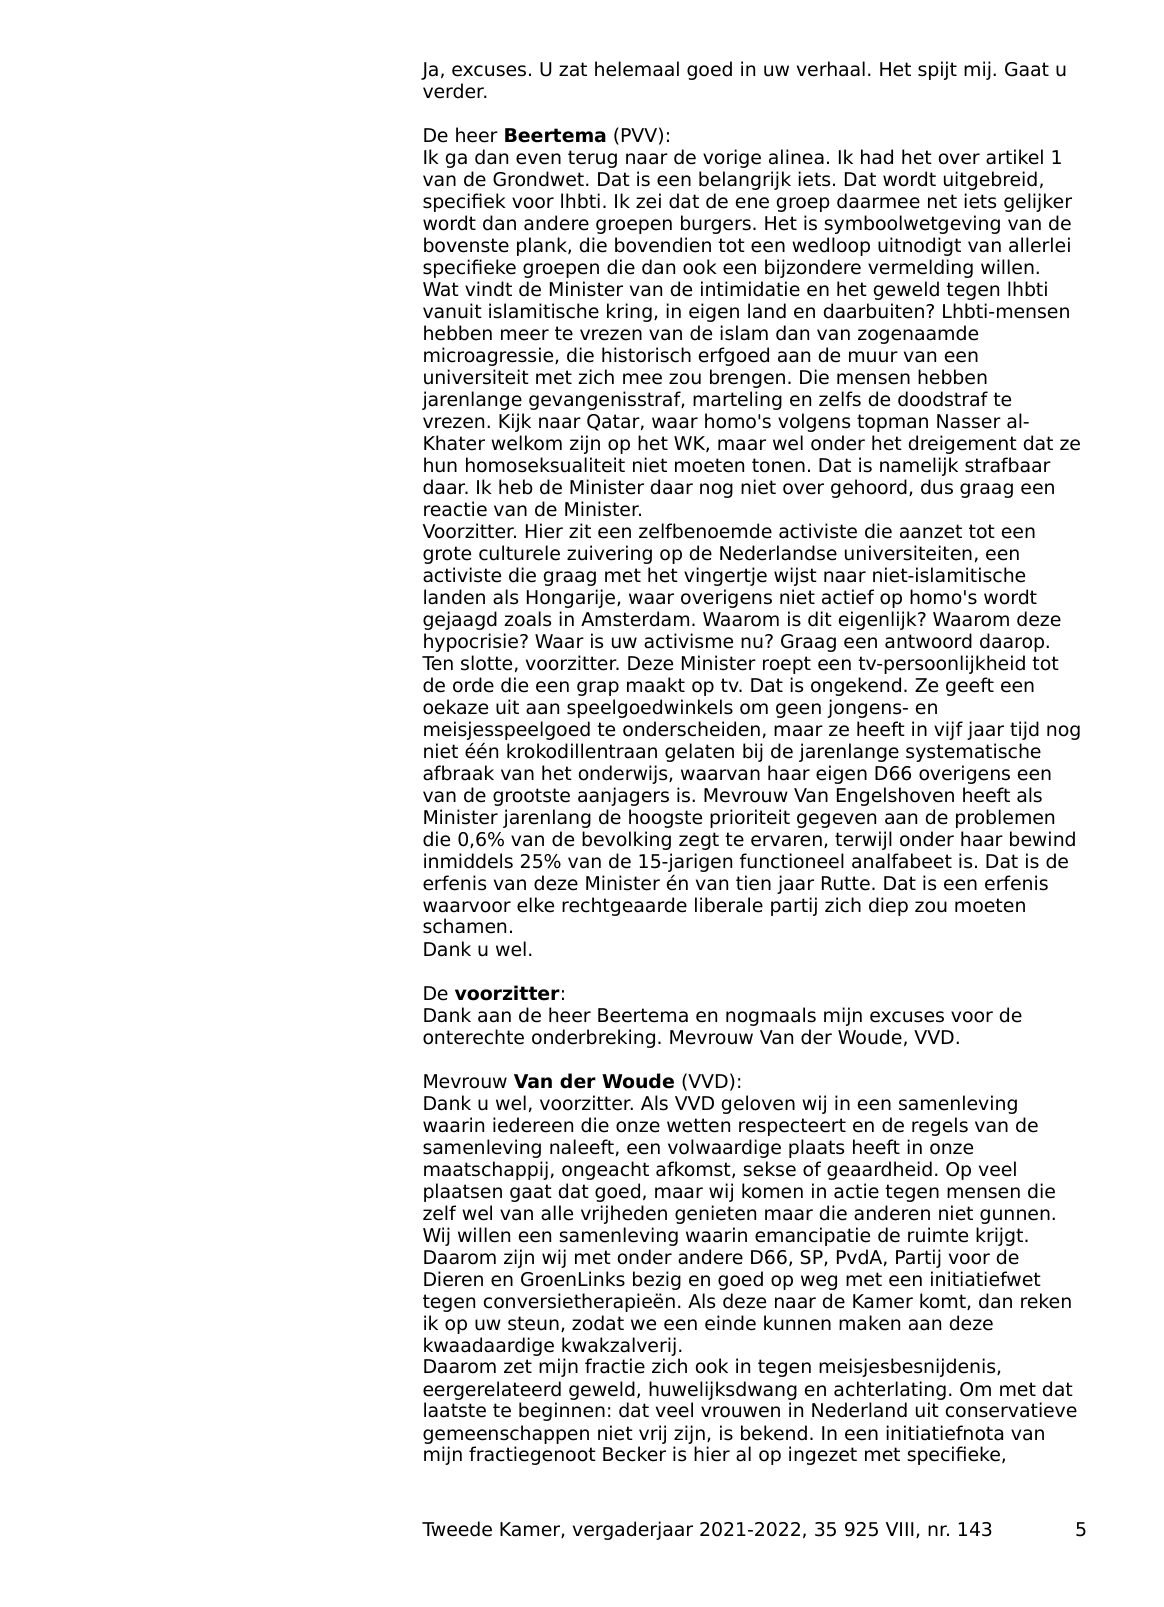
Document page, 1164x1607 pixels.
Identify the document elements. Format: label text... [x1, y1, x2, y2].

text Voorzitter. Hier zit een zelfbenoemde activiste die aanzet tot een grote culturele zuivering op de Nederlandse universiteiten, een activiste die graag met het vingertje wijst naar niet-islamitische landen als Hongarije, waar overigens niet actief op homo's wordt gejaagd zoals in Amsterdam. Waarom is dit eigenlijk? Waarom deze hypocrisie? Waar is uw activisme nu? Graag een antwoord daarop. [422, 521, 1087, 653]
text Ja, excuses. U zat helemaal goed in uw verhaal. Het spijt mij. Gaat u verder. [422, 59, 1087, 103]
text De heer Beertema (PVV): [422, 125, 1087, 147]
text Wat vindt de Minister van de intimidatie en het geweld tegen lhbti vanuit islamitische kring, in eigen land en daarbuiten? Lhbti-mensen hebben meer te vrezen van de islam dan van zogenaamde microagressie, die historisch erfgoed aan de muur van een universiteit met zich mee zou brengen. Die mensen hebben jarenlange gevangenisstraf, marteling en zelfs de doodstraf te vrezen. Kijk naar Qatar, waar homo's volgens topman Nasser al-Khater welkom zijn op het WK, maar wel onder het dreigement dat ze hun homoseksualiteit niet moeten tonen. Dat is namelijk strafbaar daar. Ik heb de Minister daar nog niet over gehoord, dus graag een reactie van de Minister. [422, 279, 1087, 521]
text Dank aan de heer Beertema en nogmaals mijn excuses voor de onterechte onderbreking. Mevrouw Van der Woude, VVD. [422, 1004, 1087, 1048]
text Dank u wel. [422, 938, 1087, 960]
text Daarom zet mijn fractie zich ook in tegen meisjesbesnijdenis, eergerelateerd geweld, huwelijksdwang en achterlating. Om met dat laatste te beginnen: dat veel vrouwen in Nederland uit conservatieve gemeenschappen niet vrij zijn, is bekend. In een initiatiefnota van mijn fractiegenoot Becker is hier al op ingezet met specifieke, [422, 1356, 1087, 1466]
text Ik ga dan even terug naar de vorige alinea. Ik had het over artikel 1 van de Grondwet. Dat is een belangrijk iets. Dat wordt uitgebreid, specifiek voor lhbti. Ik zei dat de ene groep daarmee net iets gelijker wordt dan andere groepen burgers. Het is symboolwetgeving van de bovenste plank, die bovendien tot een wedloop uitnodigt van allerlei specifieke groepen die dan ook een bijzondere vermelding willen. [422, 147, 1087, 279]
text Ten slotte, voorzitter. Deze Minister roept een tv-persoonlijkheid tot de orde die een grap maakt op tv. Dat is ongekend. Ze geeft een oekaze uit aan speelgoedwinkels om geen jongens- en meisjesspeelgoed te onderscheiden, maar ze heeft in vijf jaar tijd nog niet één krokodillentraan gelaten bij de jarenlange systematische afbraak van het onderwijs, waarvan haar eigen D66 overigens een van de grootste aanjagers is. Mevrouw Van Engelshoven heeft als Minister jarenlang de hoogste prioriteit gegeven aan de problemen die 0,6% van de bevolking zegt te ervaren, terwijl onder haar bewind inmiddels 25% van de 15-jarigen functioneel analfabeet is. Dat is de erfenis van deze Minister én van tien jaar Rutte. Dat is een erfenis waarvoor elke rechtgeaarde liberale partij zich diep zou moeten schamen. [422, 653, 1087, 938]
text Mevrouw Van der Woude (VVD): [422, 1071, 1087, 1093]
text Dank u wel, voorzitter. Als VVD geloven wij in een samenleving waarin iedereen die onze wetten respecteert en de regels van de samenleving naleeft, een volwaardige plaats heeft in onze maatschappij, ongeacht afkomst, sekse of geaardheid. Op veel plaatsen gaat dat goed, maar wij komen in actie tegen mensen die zelf wel van alle vrijheden genieten maar die anderen niet gunnen. Wij willen een samenleving waarin emancipatie de ruimte krijgt. Daarom zijn wij met onder andere D66, SP, PvdA, Partij voor de Dieren en GroenLinks bezig en goed op weg met een initiatiefwet tegen conversietherapieën. Als deze naar de Kamer komt, dan reken ik op uw steun, zodat we een einde kunnen maken aan deze kwaadaardige kwakzalverij. [422, 1093, 1087, 1356]
text De voorzitter: [422, 983, 1087, 1004]
